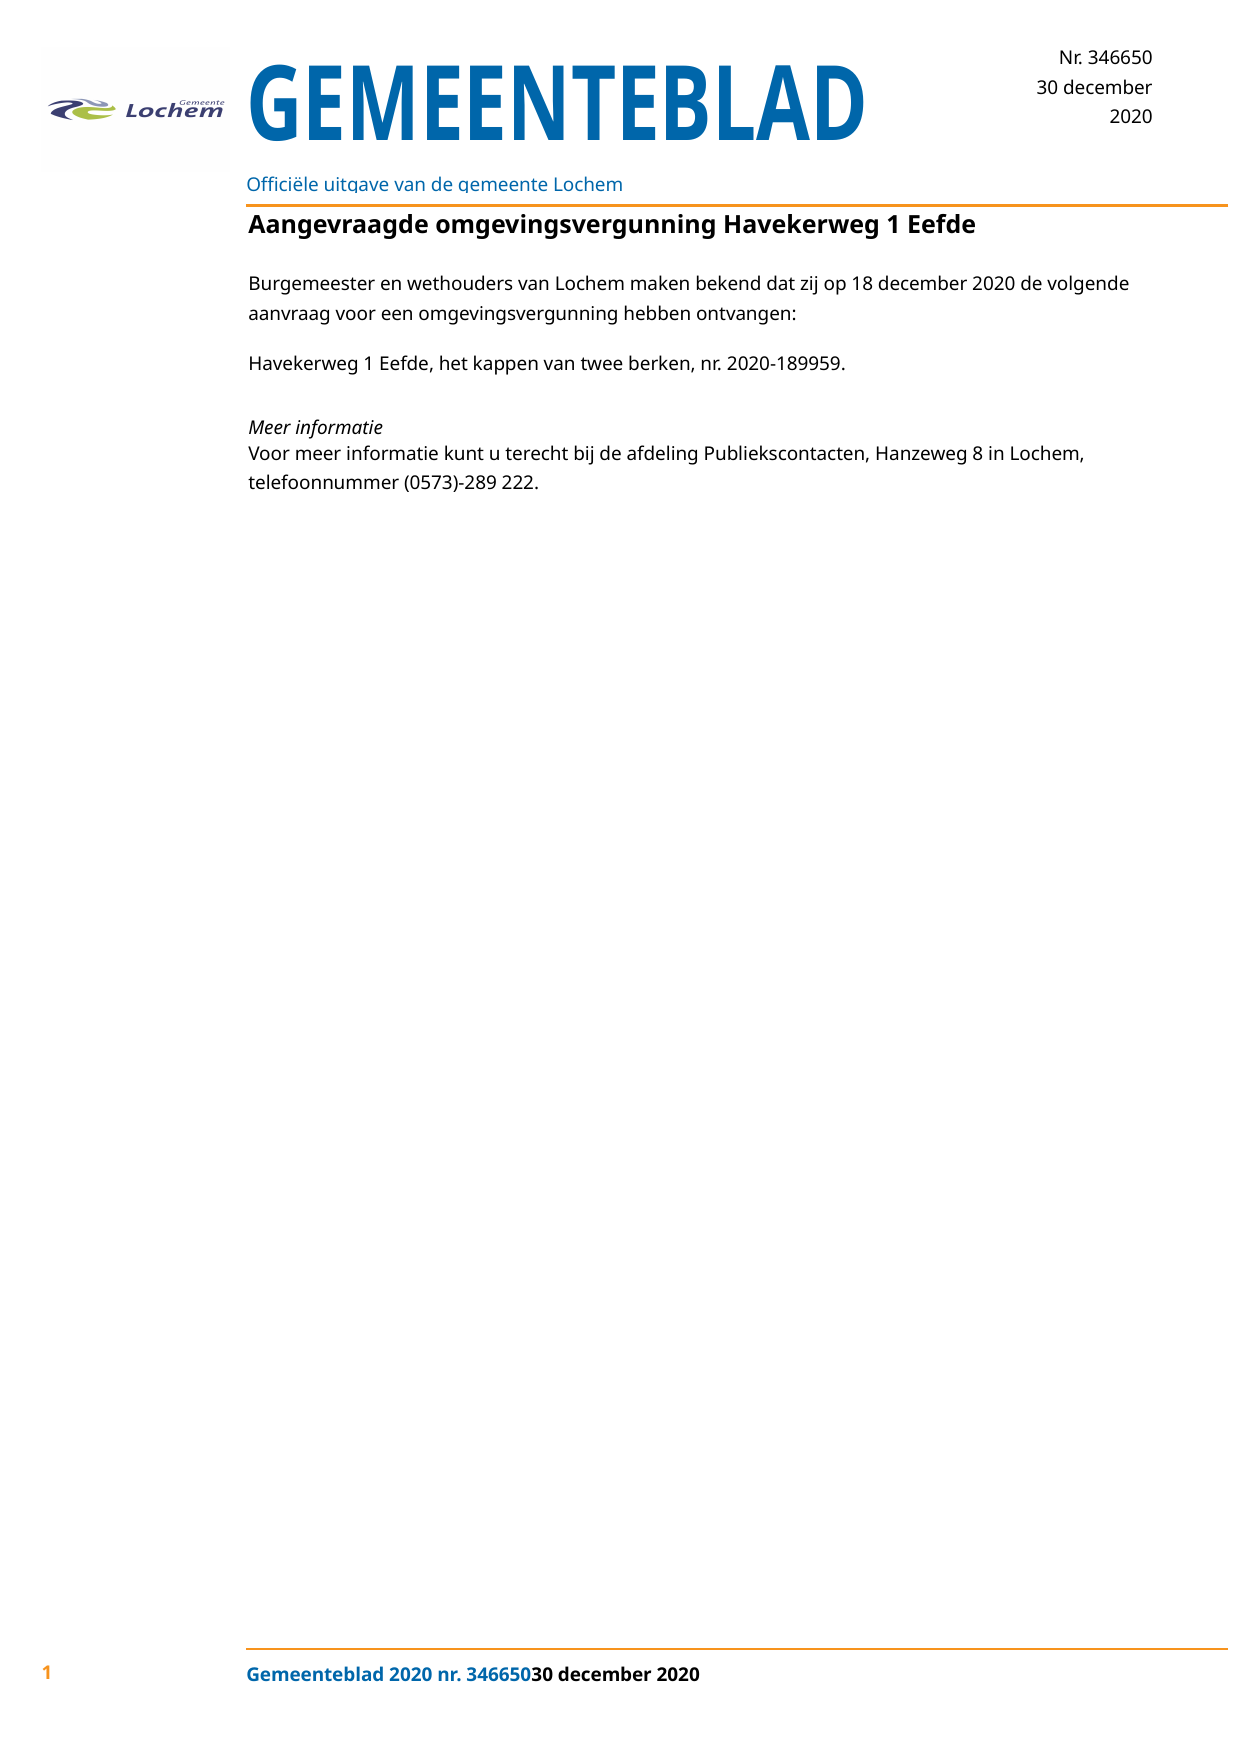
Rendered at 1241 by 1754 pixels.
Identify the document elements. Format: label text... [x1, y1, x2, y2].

picture [41, 47, 231, 172]
text Burgemeester en wethouders van Lochem maken bekend dat zij op 18 december 2020 de volgende aanvraag voor een omgevingsvergunning hebben ontvangen: [248, 270, 1152, 326]
text Aangevraagde omgevingsvergunning Havekerweg 1 Eefde [248, 207, 1152, 241]
text Meer informatie [248, 414, 1152, 440]
text Havekerweg 1 Eefde, het kappen van twee berken, nr. 2020-189959. [248, 350, 1152, 376]
text Voor meer informatie kunt u terecht bij de afdeling Publiekscontacten, Hanzeweg 8 in Lochem, telefoonnummer (0573)-289 222. [248, 440, 1152, 495]
